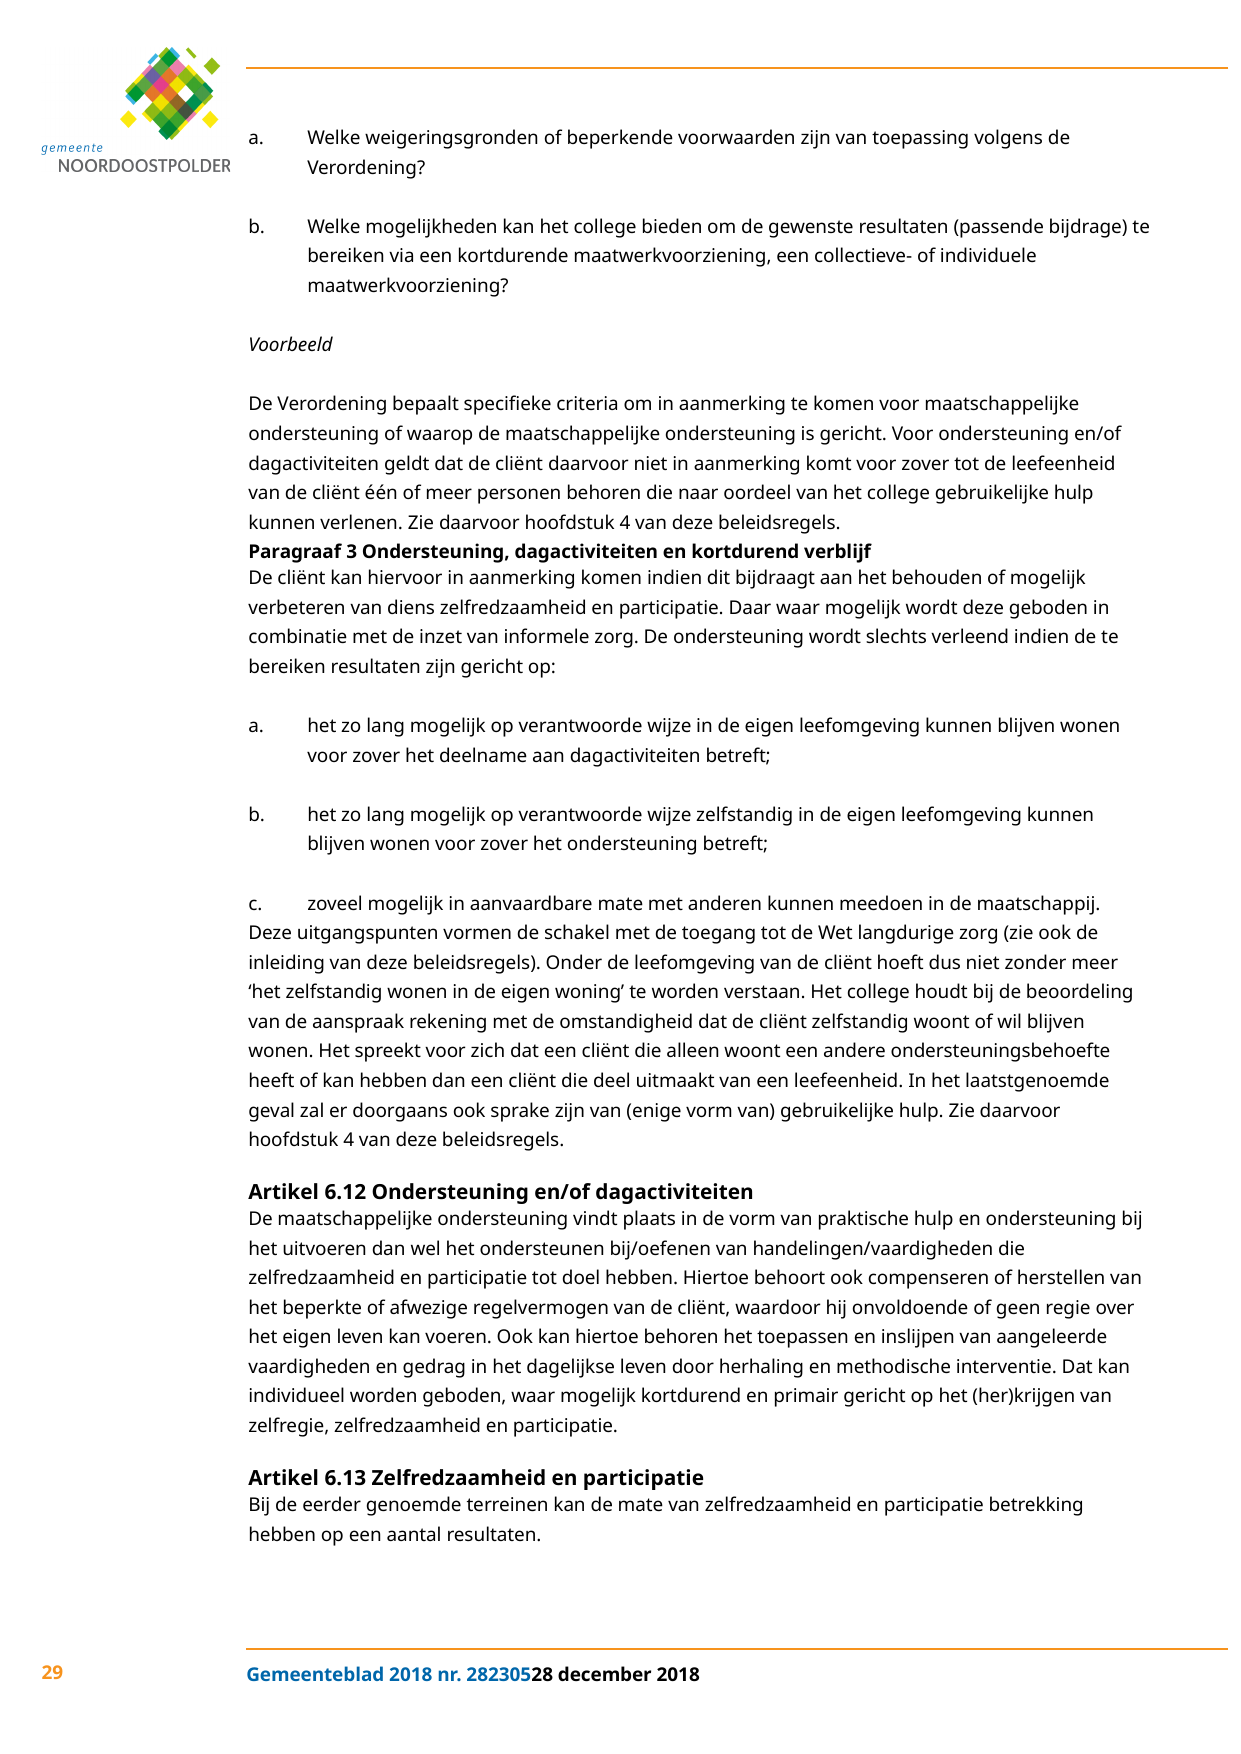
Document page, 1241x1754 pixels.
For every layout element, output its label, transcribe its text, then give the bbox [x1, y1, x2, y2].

text De cliënt kan hiervoor in aanmerking komen indien dit bijdraagt aan het behouden of mogelijk verbeteren van diens zelfredzaamheid en participatie. Daar waar mogelijk wordt deze geboden in combinatie met de inzet van informele zorg. De ondersteuning wordt slechts verleend indien de te bereiken resultaten zijn gericht op: [248, 564, 1152, 679]
text Voorbeeld [248, 331, 1152, 357]
text Bij de eerder genoemde terreinen kan de mate van zelfredzaamheid en participatie betrekking hebben op een aantal resultaten. [248, 1491, 1152, 1546]
list het zo lang mogelijk op verantwoorde wijze zelfstandig in de eigen leefomgeving kunnen blijven wonen voor zover het ondersteuning betreft; [248, 801, 1152, 856]
text Deze uitgangspunten vormen de schakel met de toegang tot de Wet langdurige zorg (zie ook de inleiding van deze beleidsregels). Onder de leefomgeving van de cliënt hoeft dus niet zonder meer ‘het zelfstandig wonen in de eigen woning’ te worden verstaan. Het college houdt bij de beoordeling van de aanspraak rekening met de omstandigheid dat de cliënt zelfstandig woont of wil blijven wonen. Het spreekt voor zich dat een cliënt die alleen woont een andere ondersteuningsbehoefte heeft of kan hebben dan een cliënt die deel uitmaakt van een leefeenheid. In het laatstgenoemde geval zal er doorgaans ook sprake zijn van (enige vorm van) gebruikelijke hulp. Zie daarvoor hoofdstuk 4 van deze beleidsregels. [248, 919, 1152, 1152]
text Paragraaf 3 Ondersteuning, dagactiviteiten en kortdurend verblijf [248, 538, 1152, 564]
picture [41, 47, 231, 172]
list Welke weigeringsgronden of beperkende voorwaarden zijn van toepassing volgens de Verordening? [248, 124, 1152, 180]
list Welke mogelijkheden kan het college bieden om de gewenste resultaten (passende bijdrage) te bereiken via een kortdurende maatwerkvoorziening, een collectieve- of individuele maatwerkvoorziening? [248, 213, 1152, 298]
text De maatschappelijke ondersteuning vindt plaats in de vorm van praktische hulp en ondersteuning bij het uitvoeren dan wel het ondersteunen bij/oefenen van handelingen/vaardigheden die zelfredzaamheid en participatie tot doel hebben. Hiertoe behoort ook compenseren of herstellen van het beperkte of afwezige regelvermogen van de cliënt, waardoor hij onvoldoende of geen regie over het eigen leven kan voeren. Ook kan hiertoe behoren het toepassen en inslijpen van aangeleerde vaardigheden en gedrag in het dagelijkse leven door herhaling en methodische interventie. Dat kan individueel worden geboden, waar mogelijk kortdurend en primair gericht op het (her)krijgen van zelfregie, zelfredzaamheid en participatie. [248, 1205, 1152, 1438]
text De Verordening bepaalt specifieke criteria om in aanmerking te komen voor maatschappelijke ondersteuning of waarop de maatschappelijke ondersteuning is gericht. Voor ondersteuning en/of dagactiviteiten geldt dat de cliënt daarvoor niet in aanmerking komt voor zover tot de leefeenheid van de cliënt één of meer personen behoren die naar oordeel van het college gebruikelijke hulp kunnen verlenen. Zie daarvoor hoofdstuk 4 van deze beleidsregels. [248, 391, 1152, 535]
text Artikel 6.13 Zelfredzaamheid en participatie [248, 1463, 1152, 1491]
text Artikel 6.12 Ondersteuning en/of dagactiviteiten [248, 1177, 1152, 1205]
list zoveel mogelijk in aanvaardbare mate met anderen kunnen meedoen in de maatschappij. [248, 890, 1152, 915]
list het zo lang mogelijk op verantwoorde wijze in de eigen leefomgeving kunnen blijven wonen voor zover het deelname aan dagactiviteiten betreft; [248, 712, 1152, 767]
